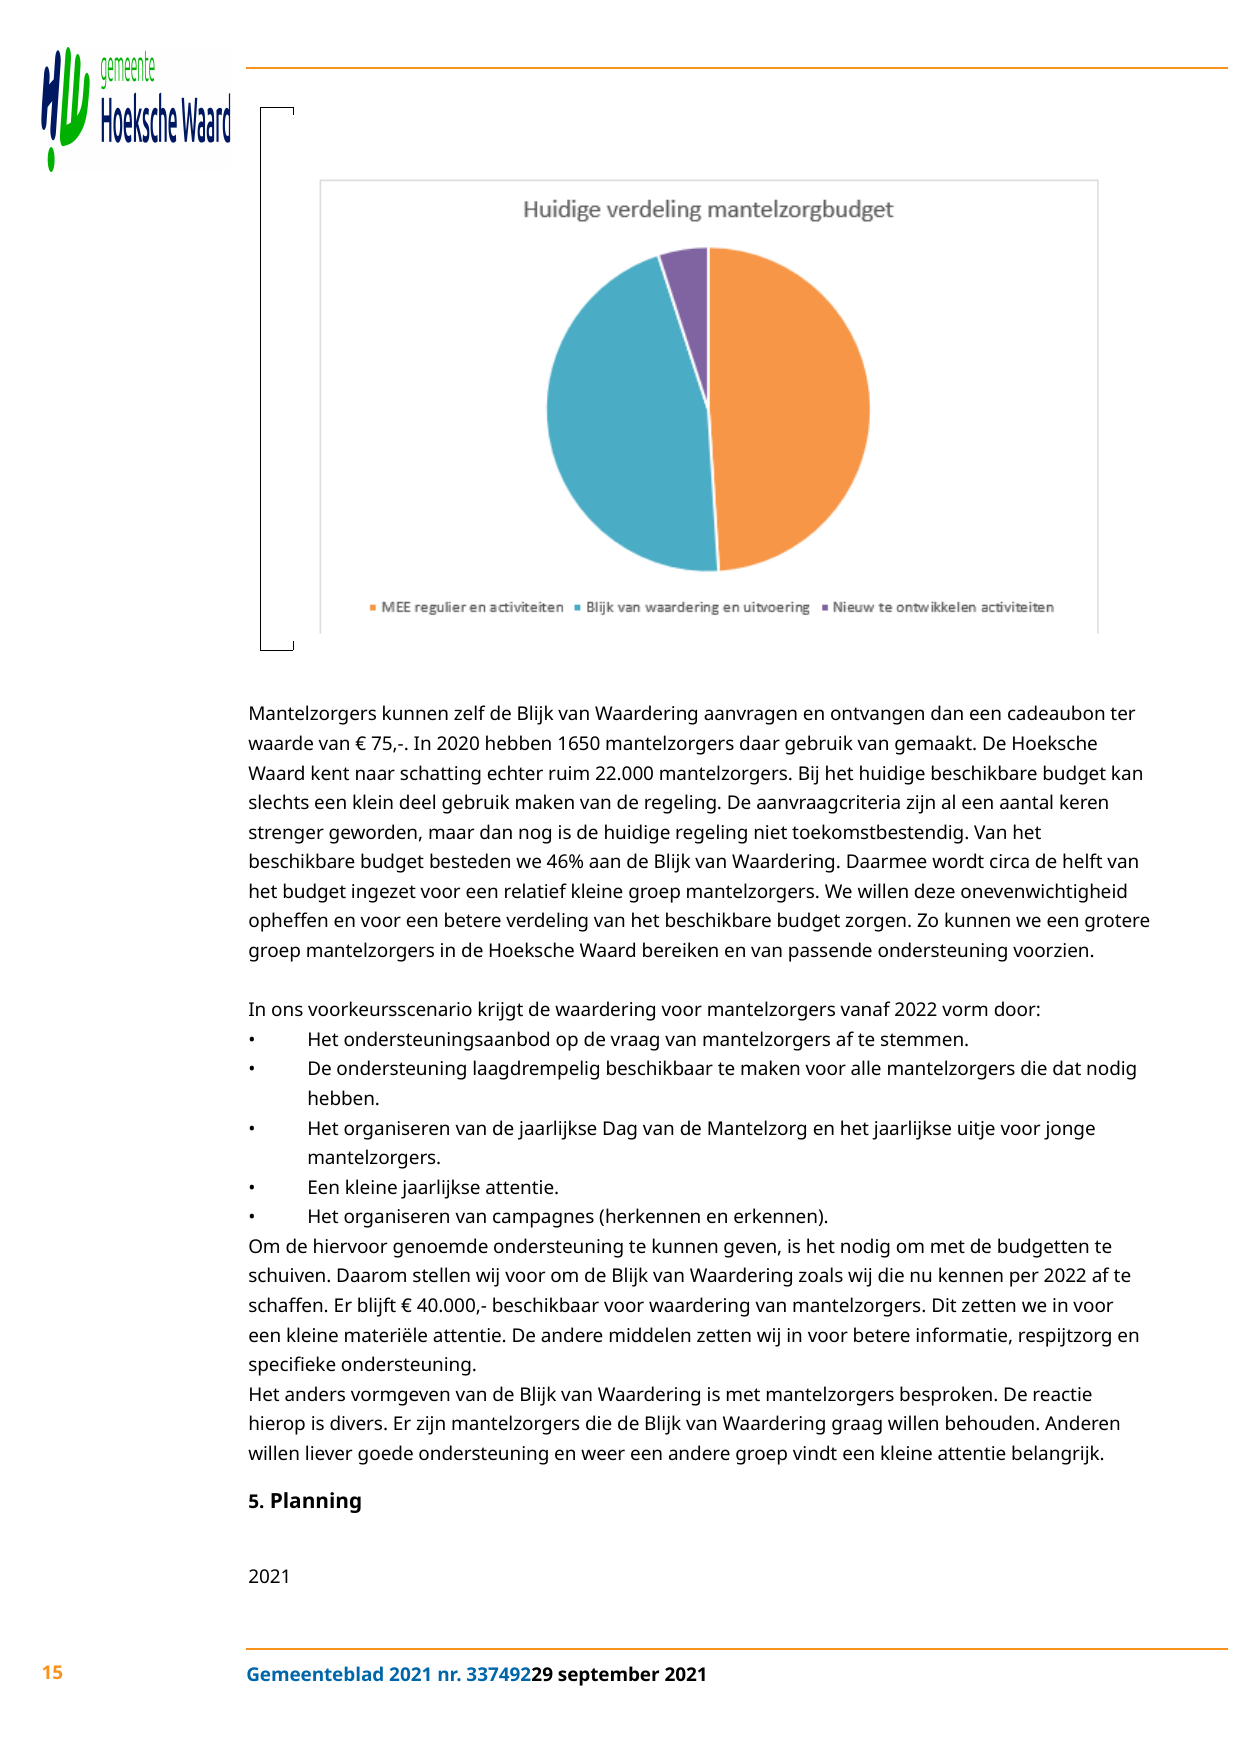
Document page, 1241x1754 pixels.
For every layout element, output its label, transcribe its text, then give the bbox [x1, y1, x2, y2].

list De ondersteuning laagdrempelig beschikbaar te maken voor alle mantelzorgers die dat nodig hebben. [248, 1056, 1152, 1111]
text 2021 [248, 1563, 1152, 1589]
text In ons voorkeursscenario krijgt de waardering voor mantelzorgers vanaf 2022 vorm door: [248, 996, 1152, 1022]
picture [268, 115, 1155, 641]
text Het anders vormgeven van de Blijk van Waardering is met mantelzorgers besproken. De reactie hierop is divers. Er zijn mantelzorgers die de Blijk van Waardering graag willen behouden. Anderen willen liever goede ondersteuning en weer een andere groep vindt een kleine attentie belangrijk. [248, 1381, 1152, 1466]
text Om de hiervoor genoemde ondersteuning te kunnen geven, is het nodig om met de budgetten te schuiven. Daarom stellen wij voor om de Blijk van Waardering zoals wij die nu kennen per 2022 af te schaffen. Er blijft € 40.000,- beschikbaar voor waardering van mantelzorgers. Dit zetten we in voor een kleine materiële attentie. De andere middelen zetten wij in voor betere informatie, respijtzorg en specifieke ondersteuning. [248, 1233, 1152, 1377]
picture [41, 47, 231, 172]
list Een kleine jaarlijkse attentie. [248, 1174, 1152, 1199]
list Het ondersteuningsaanbod op de vraag van mantelzorgers af te stemmen. [248, 1026, 1152, 1052]
text 5. Planning [248, 1486, 1152, 1514]
list Het organiseren van de jaarlijkse Dag van de Mantelzorg en het jaarlijkse uitje voor jonge mantelzorgers. [248, 1115, 1152, 1170]
list Het organiseren van campagnes (herkennen en erkennen). [248, 1203, 1152, 1229]
text Mantelzorgers kunnen zelf de Blijk van Waardering aanvragen en ontvangen dan een cadeaubon ter waarde van € 75,-. In 2020 hebben 1650 mantelzorgers daar gebruik van gemaakt. De Hoeksche Waard kent naar schatting echter ruim 22.000 mantelzorgers. Bij het huidige beschikbare budget kan slechts een klein deel gebruik maken van de regeling. De aanvraagcriteria zijn al een aantal keren strenger geworden, maar dan nog is de huidige regeling niet toekomstbestendig. Van het beschikbare budget besteden we 46% aan de Blijk van Waardering. Daarmee wordt circa de helft van het budget ingezet voor een relatief kleine groep mantelzorgers. We willen deze onevenwichtigheid opheffen en voor een betere verdeling van het beschikbare budget zorgen. Zo kunnen we een grotere groep mantelzorgers in de Hoeksche Waard bereiken en van passende ondersteuning voorzien. [248, 701, 1152, 963]
